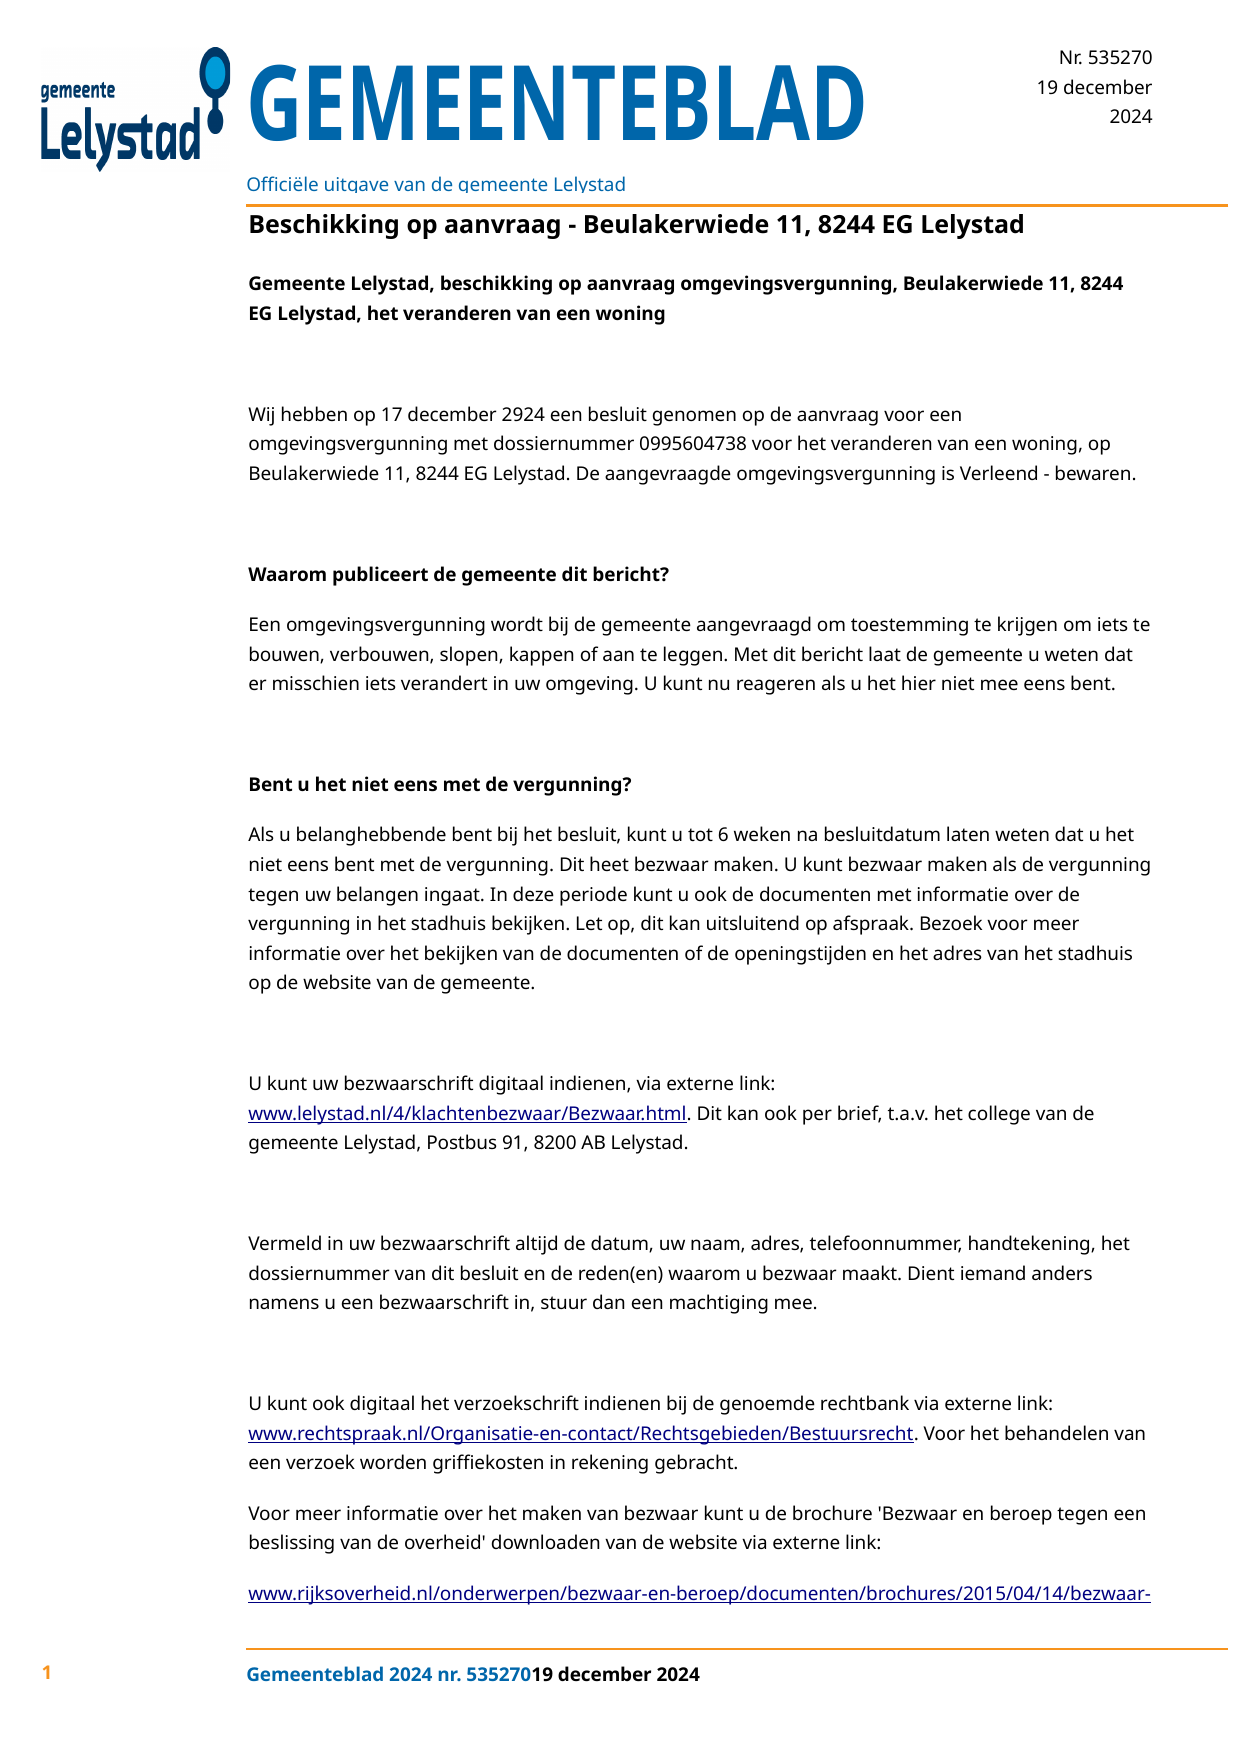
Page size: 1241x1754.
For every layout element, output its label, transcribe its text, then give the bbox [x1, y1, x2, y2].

text Voor meer informatie over het maken van bezwaar kunt u de brochure 'Bezwaar en beroep tegen een beslissing van de overheid' downloaden van de website via externe link: [248, 1500, 1152, 1555]
text Bent u het niet eens met de vergunning? [248, 771, 1152, 797]
text Wij hebben op 17 december 2924 een besluit genomen op de aanvraag voor een omgevingsvergunning met dossiernummer 0995604738 voor het veranderen van een woning, op Beulakerwiede 11, 8244 EG Lelystad. De aangevraagde omgevingsvergunning is Verleend - bewaren. [248, 401, 1152, 486]
text Gemeente Lelystad, beschikking op aanvraag omgevingsvergunning, Beulakerwiede 11, 8244 EG Lelystad, het veranderen van een woning [248, 270, 1152, 326]
text Vermeld in uw bezwaarschrift altijd de datum, uw naam, adres, telefoonnummer, handtekening, het dossiernummer van dit besluit en de reden(en) waarom u bezwaar maakt. Dient iemand anders namens u een bezwaarschrift in, stuur dan een machtiging mee. [248, 1230, 1152, 1315]
text U kunt uw bezwaarschrift digitaal indienen, via externe link: www.lelystad.nl/4/klachtenbezwaar/Bezwaar.html. Dit kan ook per brief, t.a.v. het college van de gemeente Lelystad, Postbus 91, 8200 AB Lelystad. [248, 1070, 1152, 1155]
text U kunt ook digitaal het verzoekschrift indienen bij de genoemde rechtbank via externe link: www.rechtspraak.nl/Organisatie-en-contact/Rechtsgebieden/Bestuursrecht. Voor het behandelen van een verzoek worden griffiekosten in rekening gebracht. [248, 1390, 1152, 1475]
text www.rijksoverheid.nl/onderwerpen/bezwaar-en-beroep/documenten/brochures/2015/04/14/bezwaar- [248, 1580, 1152, 1606]
text Een omgevingsvergunning wordt bij de gemeente aangevraagd om toestemming te krijgen om iets te bouwen, verbouwen, slopen, kappen of aan te leggen. Met dit bericht laat de gemeente u weten dat er misschien iets verandert in uw omgeving. U kunt nu reageren als u het hier niet mee eens bent. [248, 611, 1152, 696]
text Beschikking op aanvraag - Beulakerwiede 11, 8244 EG Lelystad [248, 207, 1152, 241]
text Waarom publiceert de gemeente dit bericht? [248, 561, 1152, 586]
text Als u belanghebbende bent bij het besluit, kunt u tot 6 weken na besluitdatum laten weten dat u het niet eens bent met de vergunning. Dit heet bezwaar maken. U kunt bezwaar maken als de vergunning tegen uw belangen ingaat. In deze periode kunt u ook de documenten met informatie over de vergunning in het stadhuis bekijken. Let op, dit kan uitsluitend op afspraak. Bezoek voor meer informatie over het bekijken van de documenten of de openingstijden en het adres van het stadhuis op de website van de gemeente. [248, 822, 1152, 995]
picture [41, 47, 231, 172]
